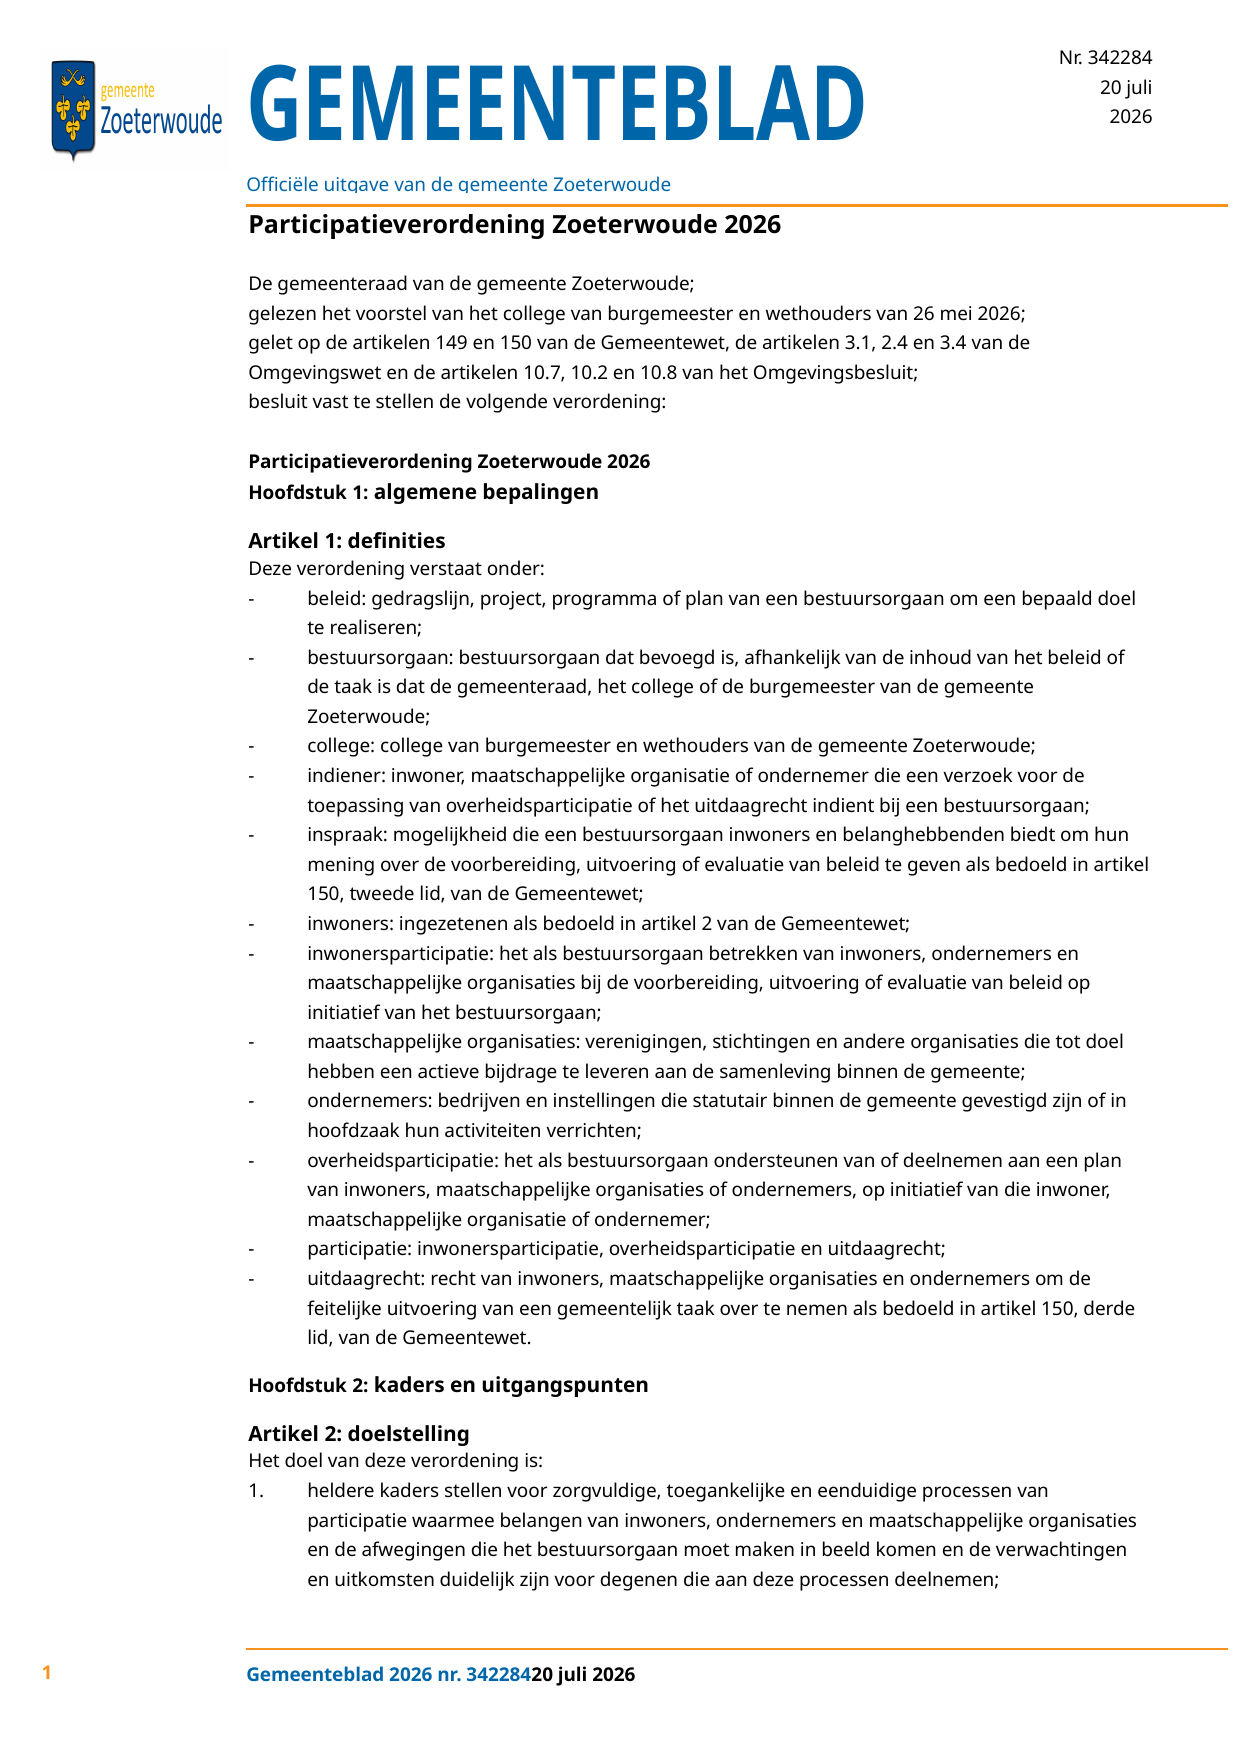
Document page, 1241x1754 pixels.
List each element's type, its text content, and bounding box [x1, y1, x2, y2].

list college: college van burgemeester en wethouders van de gemeente Zoeterwoude; [248, 733, 1152, 758]
list heldere kaders stellen voor zorgvuldige, toegankelijke en eenduidige processen van participatie waarmee belangen van inwoners, ondernemers en maatschappelijke organisaties en de afwegingen die het bestuursorgaan moet maken in beeld komen en de verwachtingen en uitkomsten duidelijk zijn voor degenen die aan deze processen deelnemen; [248, 1477, 1152, 1592]
list indiener: inwoner, maatschappelijke organisatie of ondernemer die een verzoek voor de toepassing van overheidsparticipatie of het uitdaagrecht indient bij een bestuursorgaan; [248, 762, 1152, 817]
list maatschappelijke organisaties: verenigingen, stichtingen en andere organisaties die tot doel hebben een actieve bijdrage te leveren aan de samenleving binnen de gemeente; [248, 1028, 1152, 1084]
text Hoofdstuk 2: kaders en uitgangspunten [248, 1370, 1152, 1398]
text Artikel 1: definities [248, 527, 1152, 555]
text Participatieverordening Zoeterwoude 2026 [248, 448, 1152, 473]
text Deze verordening verstaat onder: [248, 555, 1152, 581]
text Participatieverordening Zoeterwoude 2026 [248, 207, 1152, 241]
picture [41, 47, 231, 172]
text Artikel 2: doelstelling [248, 1419, 1152, 1448]
list bestuursorgaan: bestuursorgaan dat bevoegd is, afhankelijk van de inhoud van het beleid of de taak is dat de gemeenteraad, het college of de burgemeester van de gemeente Zoeterwoude; [248, 644, 1152, 729]
list inwoners: ingezetenen als bedoeld in artikel 2 van de Gemeentewet; [248, 910, 1152, 936]
list ondernemers: bedrijven en instellingen die statutair binnen de gemeente gevestigd zijn of in hoofdzaak hun activiteiten verrichten; [248, 1088, 1152, 1143]
text gelezen het voorstel van het college van burgemeester en wethouders van 26 mei 2026; [248, 300, 1152, 326]
text De gemeenteraad van de gemeente Zoeterwoude; [248, 270, 1152, 296]
text gelet op de artikelen 149 en 150 van de Gemeentewet, de artikelen 3.1, 2.4 en 3.4 van de Omgevingswet en de artikelen 10.7, 10.2 en 10.8 van het Omgevingsbesluit; [248, 329, 1152, 385]
list beleid: gedragslijn, project, programma of plan van een bestuursorgaan om een bepaald doel te realiseren; [248, 585, 1152, 640]
list overheidsparticipatie: het als bestuursorgaan ondersteunen van of deelnemen aan een plan van inwoners, maatschappelijke organisaties of ondernemers, op initiatief van die inwoner, maatschappelijke organisatie of ondernemer; [248, 1147, 1152, 1232]
list participatie: inwonersparticipatie, overheidsparticipatie en uitdaagrecht; [248, 1236, 1152, 1261]
text besluit vast te stellen de volgende verordening: [248, 389, 1152, 414]
text Hoofdstuk 1: algemene bepalingen [248, 477, 1152, 506]
list uitdaagrecht: recht van inwoners, maatschappelijke organisaties en ondernemers om de feitelijke uitvoering van een gemeentelijk taak over te nemen als bedoeld in artikel 150, derde lid, van de Gemeentewet. [248, 1265, 1152, 1350]
list inspraak: mogelijkheid die een bestuursorgaan inwoners en belanghebbenden biedt om hun mening over de voorbereiding, uitvoering of evaluatie van beleid te geven als bedoeld in artikel 150, tweede lid, van de Gemeentewet; [248, 821, 1152, 906]
list inwonersparticipatie: het als bestuursorgaan betrekken van inwoners, ondernemers en maatschappelijke organisaties bij de voorbereiding, uitvoering of evaluatie van beleid op initiatief van het bestuursorgaan; [248, 940, 1152, 1024]
text Het doel van deze verordening is: [248, 1448, 1152, 1473]
